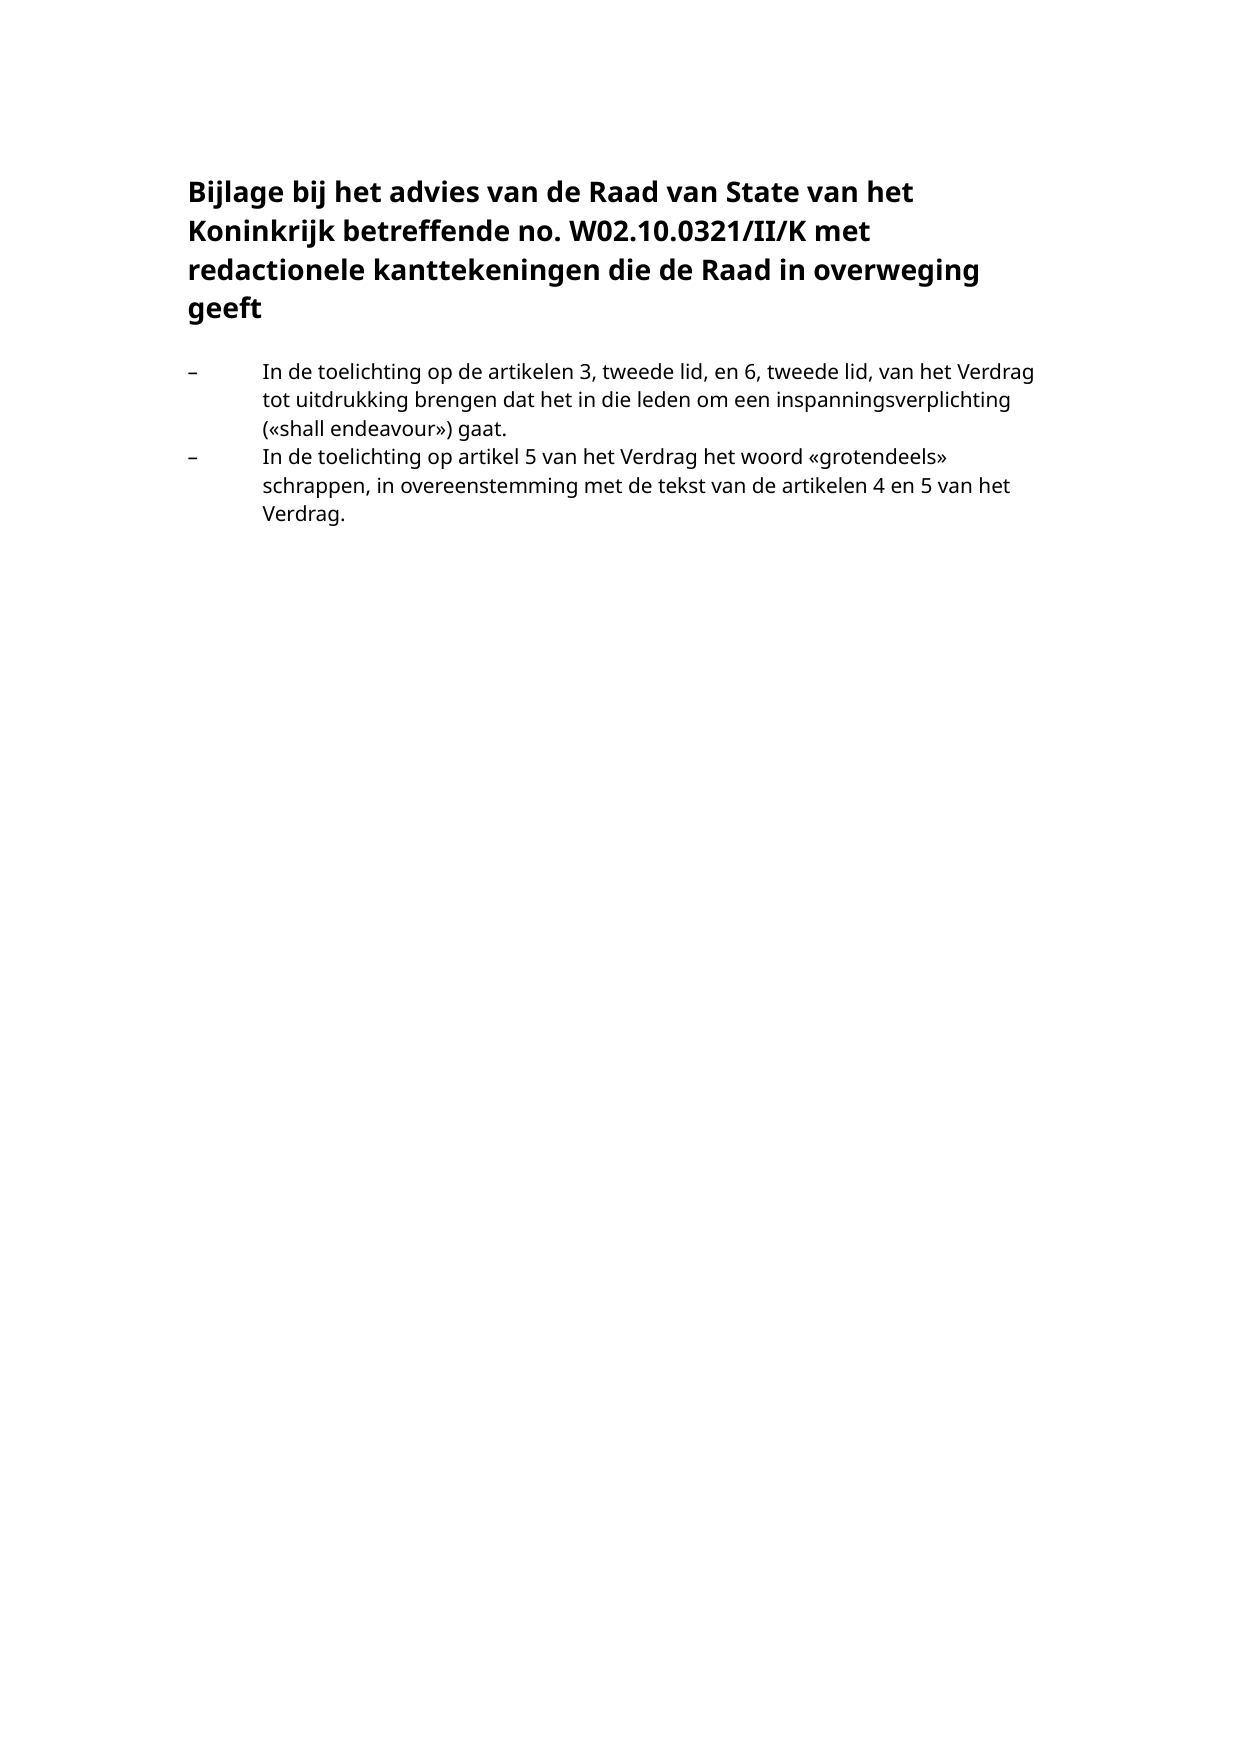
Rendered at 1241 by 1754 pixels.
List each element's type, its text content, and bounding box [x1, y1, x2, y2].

list In de toelichting op artikel 5 van het Verdrag het woord «grotendeels» schrappen, in overeenstemming met de tekst van de artikelen 4 en 5 van het Verdrag. [187, 442, 1053, 528]
subtitle Bijlage bij het advies van de Raad van State van het Koninkrijk betreffende no. W02.10.0321/II/K met redactionele kanttekeningen die de Raad in overweging geeft [187, 172, 1053, 327]
list In de toelichting op de artikelen 3, tweede lid, en 6, tweede lid, van het Verdrag tot uitdrukking brengen dat het in die leden om een inspanningsverplichting («shall endeavour») gaat. [187, 357, 1053, 442]
